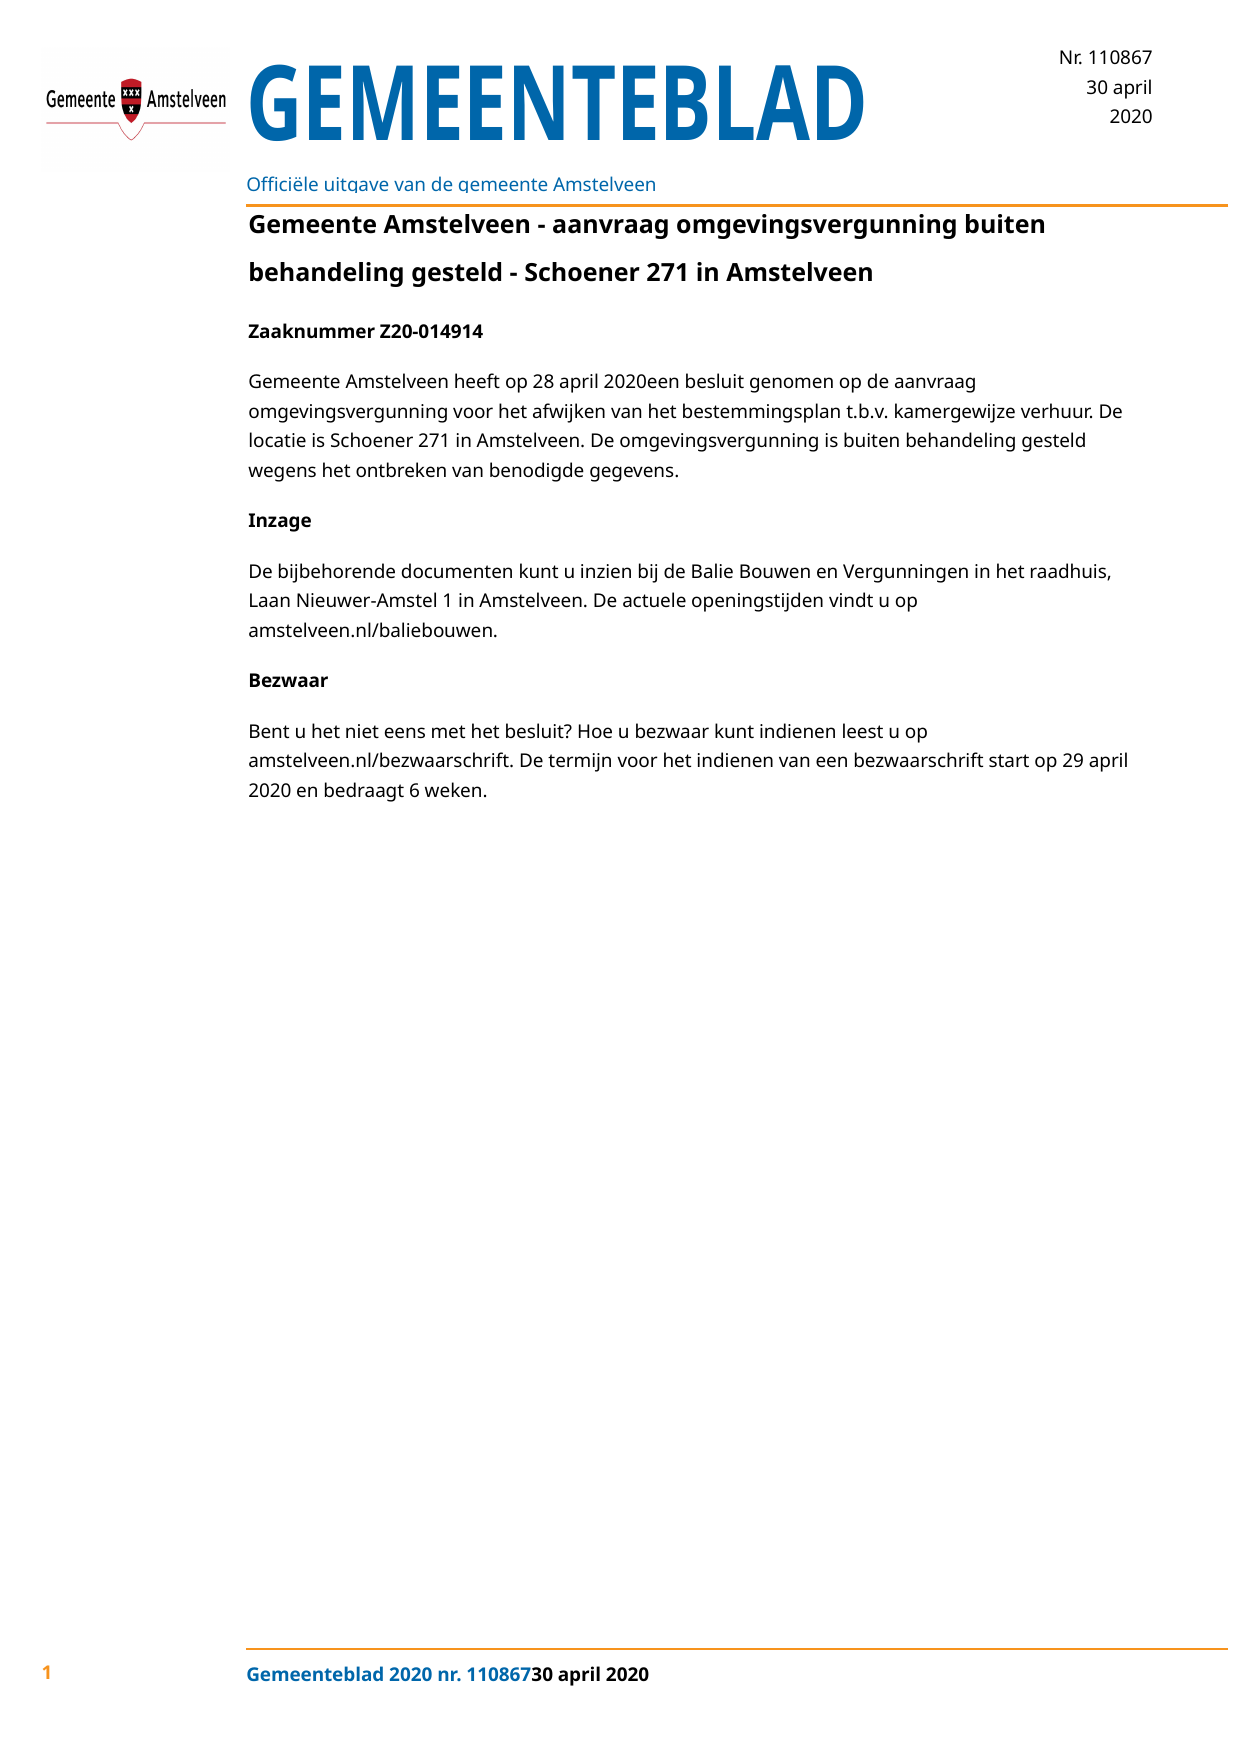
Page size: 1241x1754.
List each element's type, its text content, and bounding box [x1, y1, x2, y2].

picture [41, 47, 231, 172]
text Gemeente Amstelveen - aanvraag omgevingsvergunning buiten behandeling gesteld - Schoener 271 in Amstelveen [248, 207, 1152, 288]
text Bent u het niet eens met het besluit? Hoe u bezwaar kunt indienen leest u op amstelveen.nl/bezwaarschrift. De termijn voor het indienen van een bezwaarschrift start op 29 april 2020 en bedraagt 6 weken. [248, 718, 1152, 803]
text De bijbehorende documenten kunt u inzien bij de Balie Bouwen en Vergunningen in het raadhuis, Laan Nieuwer-Amstel 1 in Amstelveen. De actuele openingstijden vindt u op amstelveen.nl/baliebouwen. [248, 558, 1152, 643]
text Gemeente Amstelveen heeft op 28 april 2020een besluit genomen op de aanvraag omgevingsvergunning voor het afwijken van het bestemmingsplan t.b.v. kamergewijze verhuur. De locatie is Schoener 271 in Amstelveen. De omgevingsvergunning is buiten behandeling gesteld wegens het ontbreken van benodigde gegevens. [248, 368, 1152, 483]
text Bezwaar [248, 667, 1152, 693]
text Inzage [248, 507, 1152, 533]
text Zaaknummer Z20-014914 [248, 318, 1152, 344]
